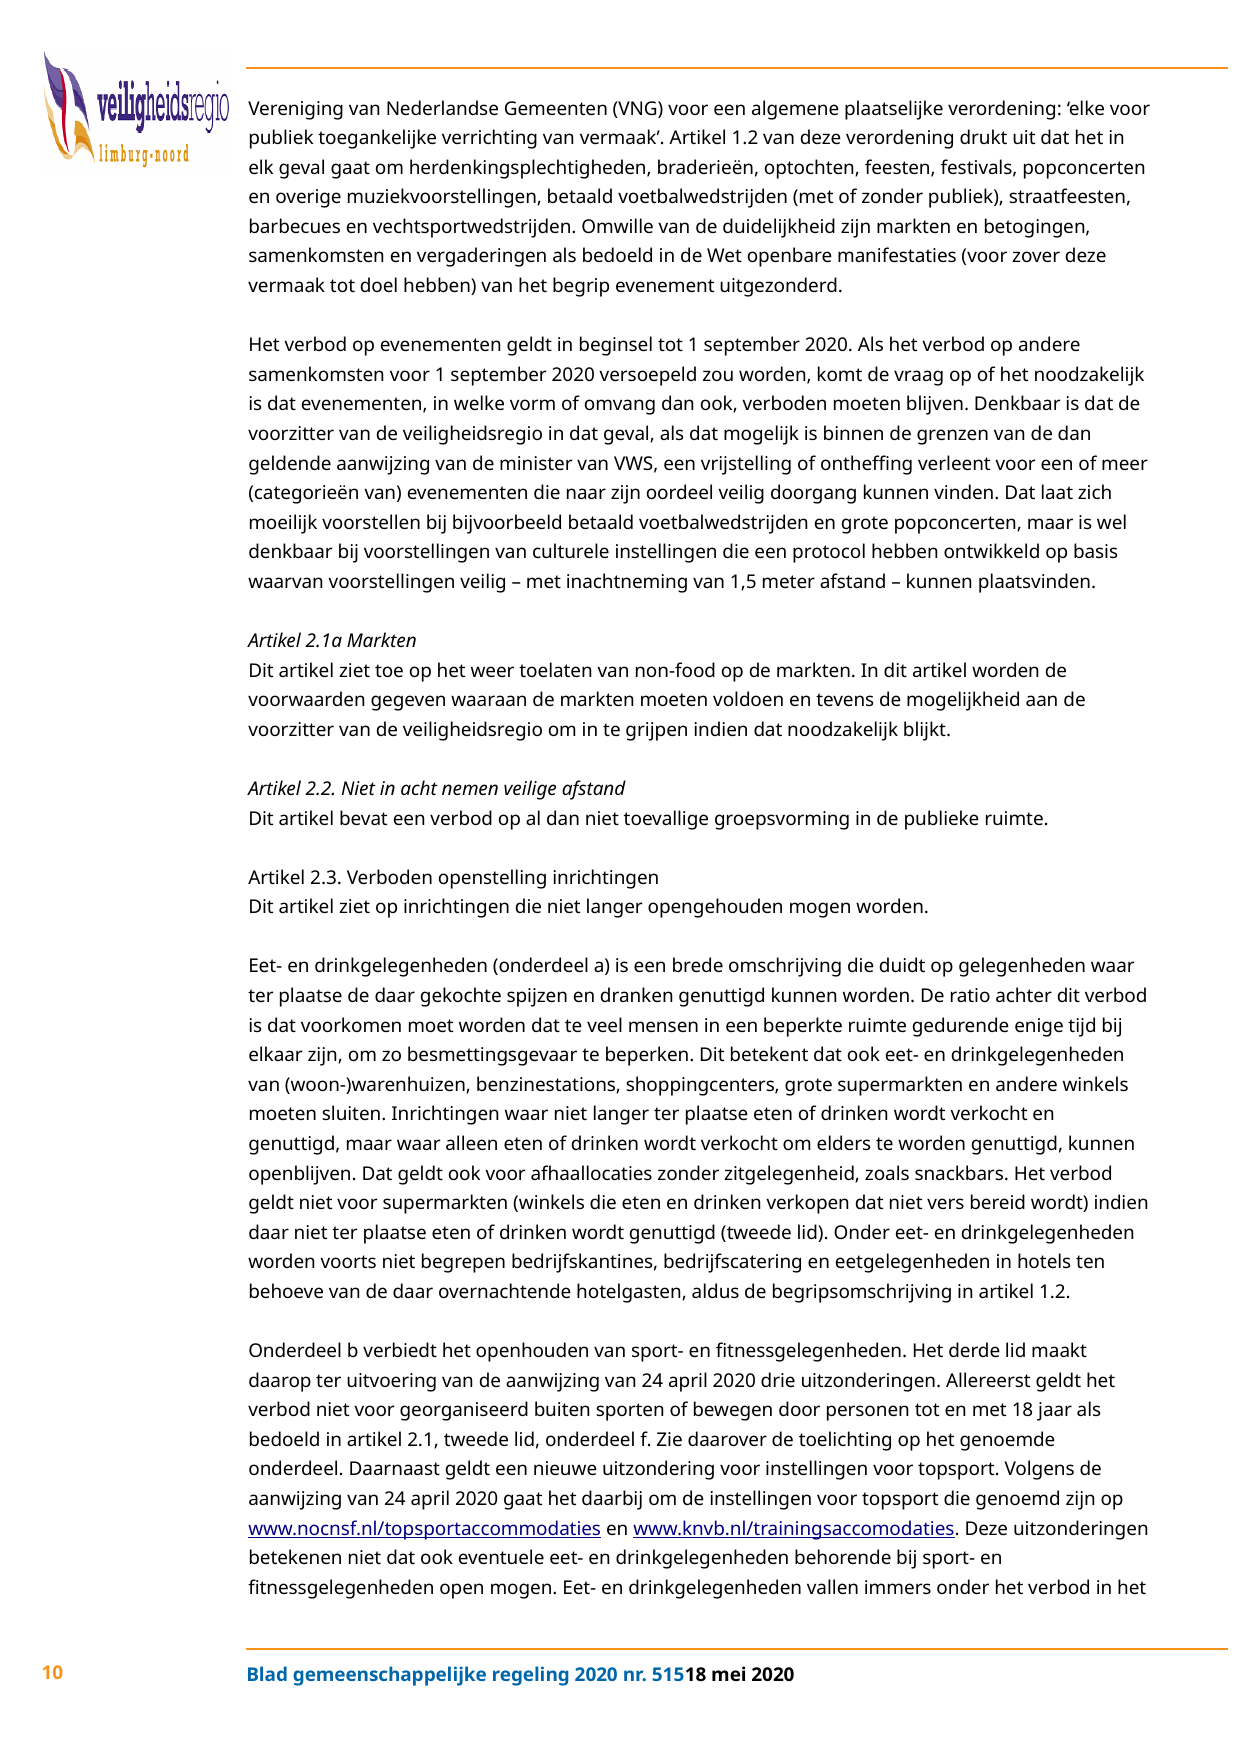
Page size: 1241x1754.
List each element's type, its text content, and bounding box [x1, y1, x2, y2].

text Dit artikel ziet op inrichtingen die niet langer opengehouden mogen worden. [248, 893, 1152, 919]
text Dit artikel bevat een verbod op al dan niet toevallige groepsvorming in de publieke ruimte. [248, 805, 1152, 831]
text Eet- en drinkgelegenheden (onderdeel a) is een brede omschrijving die duidt op gelegenheden waar ter plaatse de daar gekochte spijzen en dranken genuttigd kunnen worden. De ratio achter dit verbod is dat voorkomen moet worden dat te veel mensen in een beperkte ruimte gedurende enige tijd bij elkaar zijn, om zo besmettingsgevaar te beperken. Dit betekent dat ook eet- en drinkgelegenheden van (woon-)warenhuizen, benzinestations, shoppingcenters, grote supermarkten en andere winkels moeten sluiten. Inrichtingen waar niet langer ter plaatse eten of drinken wordt verkocht en genuttigd, maar waar alleen eten of drinken wordt verkocht om elders te worden genuttigd, kunnen openblijven. Dat geldt ook voor afhaallocaties zonder zitgelegenheid, zoals snackbars. Het verbod geldt niet voor supermarkten (winkels die eten en drinken verkopen dat niet vers bereid wordt) indien daar niet ter plaatse eten of drinken wordt genuttigd (tweede lid). Onder eet- en drinkgelegenheden worden voorts niet begrepen bedrijfskantines, bedrijfscatering en eetgelegenheden in hotels ten behoeve van de daar overnachtende hotelgasten, aldus de begripsomschrijving in artikel 1.2. [248, 953, 1152, 1304]
text Dit artikel ziet toe op het weer toelaten van non-food op de markten. In dit artikel worden de voorwaarden gegeven waaraan de markten moeten voldoen en tevens de mogelijkheid aan de voorzitter van de veiligheidsregio om in te grijpen indien dat noodzakelijk blijkt. [248, 657, 1152, 742]
picture [41, 47, 231, 172]
text Artikel 2.2. Niet in acht nemen veilige afstand [248, 775, 1152, 801]
text Artikel 2.1a Markten [248, 627, 1152, 653]
text Onderdeel b verbiedt het openhouden van sport- en fitnessgelegenheden. Het derde lid maakt daarop ter uitvoering van de aanwijzing van 24 april 2020 drie uitzonderingen. Allereerst geldt het verbod niet voor georganiseerd buiten sporten of bewegen door personen tot en met 18 jaar als bedoeld in artikel 2.1, tweede lid, onderdeel f. Zie daarover de toelichting op het genoemde onderdeel. Daarnaast geldt een nieuwe uitzondering voor instellingen voor topsport. Volgens de aanwijzing van 24 april 2020 gaat het daarbij om de instellingen voor topsport die genoemd zijn op www.nocnsf.nl/topsportaccommodaties en www.knvb.nl/trainingsaccomodaties. Deze uitzonderingen betekenen niet dat ook eventuele eet- en drinkgelegenheden behorende bij sport- en fitnessgelegenheden open mogen. Eet- en drinkgelegenheden vallen immers onder het verbod in het [248, 1337, 1152, 1600]
text Artikel 2.3. Verboden openstelling inrichtingen [248, 864, 1152, 890]
text Het verbod op evenementen geldt in beginsel tot 1 september 2020. Als het verbod op andere samenkomsten voor 1 september 2020 versoepeld zou worden, komt de vraag op of het noodzakelijk is dat evenementen, in welke vorm of omvang dan ook, verboden moeten blijven. Denkbaar is dat de voorzitter van de veiligheidsregio in dat geval, als dat mogelijk is binnen de grenzen van de dan geldende aanwijzing van de minister van VWS, een vrijstelling of ontheffing verleent voor een of meer (categorieën van) evenementen die naar zijn oordeel veilig doorgang kunnen vinden. Dat laat zich moeilijk voorstellen bij bijvoorbeeld betaald voetbalwedstrijden en grote popconcerten, maar is wel denkbaar bij voorstellingen van culturele instellingen die een protocol hebben ontwikkeld op basis waarvan voorstellingen veilig – met inachtneming van 1,5 meter afstand – kunnen plaatsvinden. [248, 331, 1152, 594]
text Vereniging van Nederlandse Gemeenten (VNG) voor een algemene plaatselijke verordening: ‘elke voor publiek toegankelijke verrichting van vermaak’. Artikel 1.2 van deze verordening drukt uit dat het in elk geval gaat om herdenkingsplechtigheden, braderieën, optochten, feesten, festivals, popconcerten en overige muziekvoorstellingen, betaald voetbalwedstrijden (met of zonder publiek), straatfeesten, barbecues en vechtsportwedstrijden. Omwille van de duidelijkheid zijn markten en betogingen, samenkomsten en vergaderingen als bedoeld in de Wet openbare manifestaties (voor zover deze vermaak tot doel hebben) van het begrip evenement uitgezonderd. [248, 95, 1152, 298]
